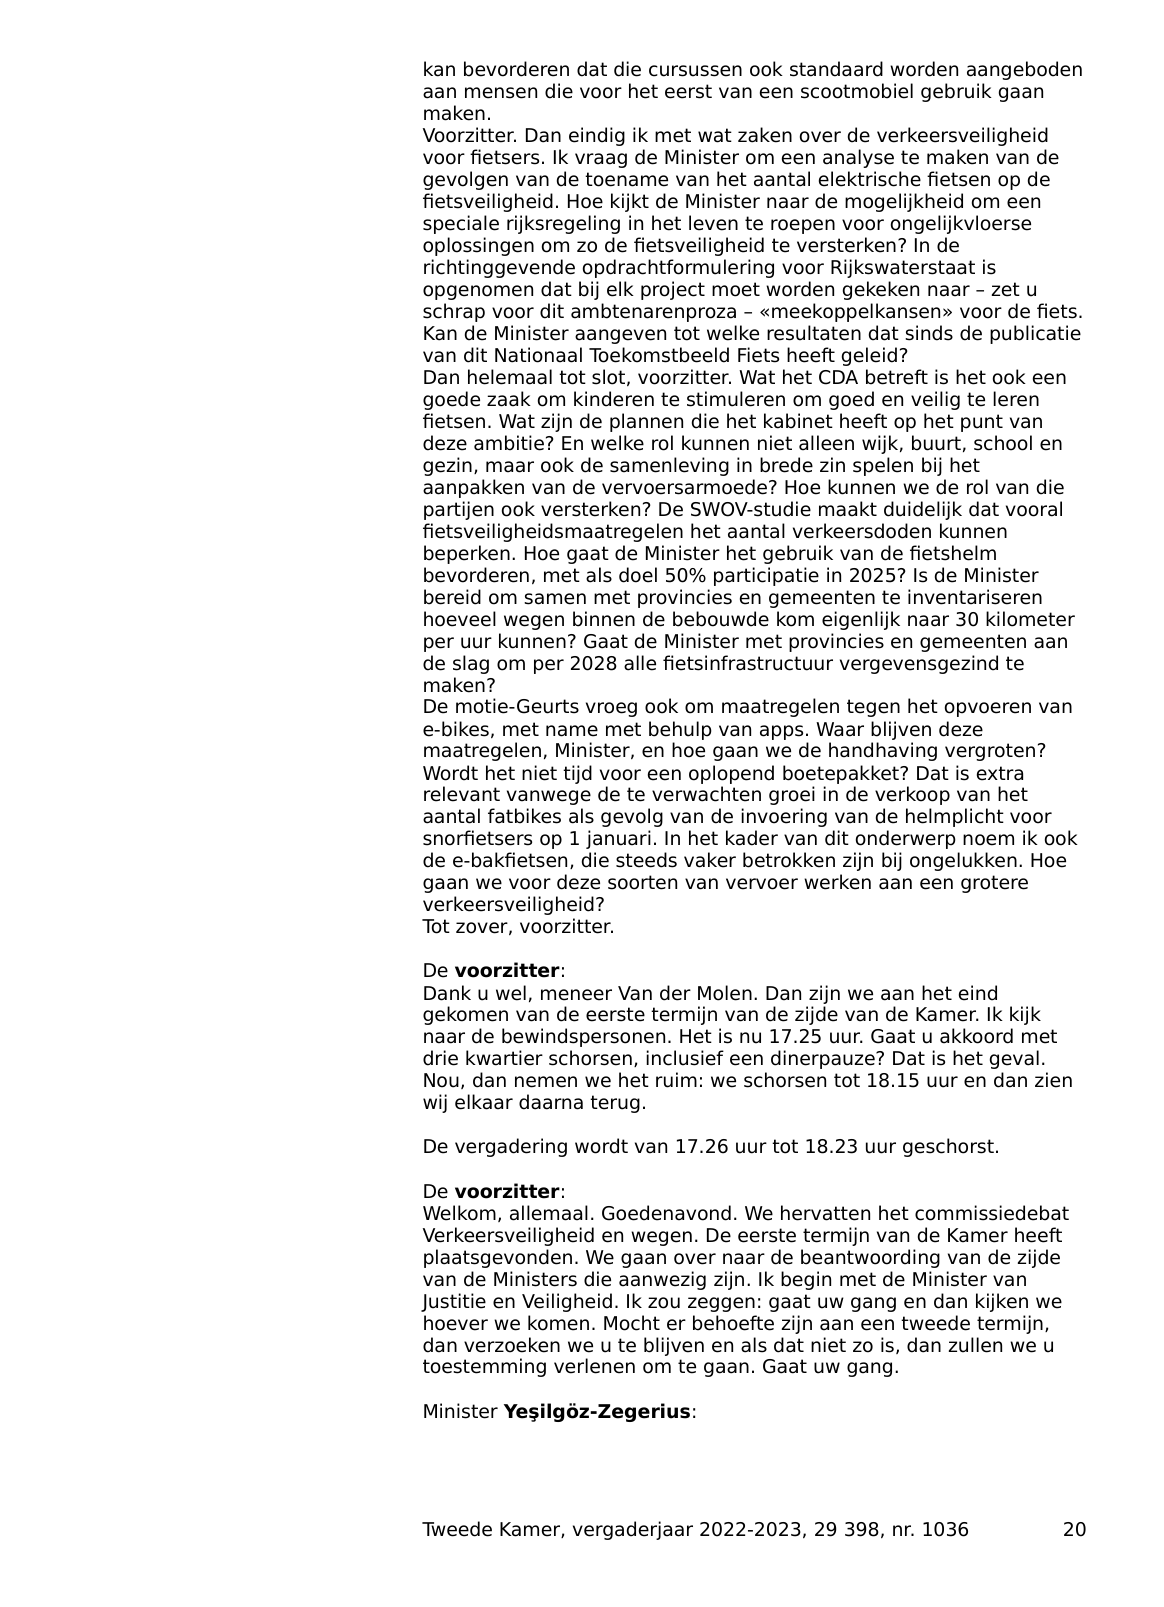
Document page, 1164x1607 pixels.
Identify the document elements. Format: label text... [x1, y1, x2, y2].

text Tot zover, voorzitter. [422, 916, 1087, 938]
text Minister Yeşilgöz-Zegerius: [422, 1401, 1087, 1423]
text De vergadering wordt van 17.26 uur tot 18.23 uur geschorst. [422, 1136, 1087, 1158]
text De voorzitter: [422, 960, 1087, 982]
text Dank u wel, meneer Van der Molen. Dan zijn we aan het eind gekomen van de eerste termijn van de zijde van de Kamer. Ik kijk naar de bewindspersonen. Het is nu 17.25 uur. Gaat u akkoord met drie kwartier schorsen, inclusief een dinerpauze? Dat is het geval. Nou, dan nemen we het ruim: we schorsen tot 18.15 uur en dan zien wij elkaar daarna terug. [422, 982, 1087, 1114]
text Dan helemaal tot slot, voorzitter. Wat het CDA betreft is het ook een goede zaak om kinderen te stimuleren om goed en veilig te leren fietsen. Wat zijn de plannen die het kabinet heeft op het punt van deze ambitie? En welke rol kunnen niet alleen wijk, buurt, school en gezin, maar ook de samenleving in brede zin spelen bij het aanpakken van de vervoersarmoede? Hoe kunnen we de rol van die partijen ook versterken? De SWOV-studie maakt duidelijk dat vooral fietsveiligheidsmaatregelen het aantal verkeersdoden kunnen beperken. Hoe gaat de Minister het gebruik van de fietshelm bevorderen, met als doel 50% participatie in 2025? Is de Minister bereid om samen met provincies en gemeenten te inventariseren hoeveel wegen binnen de bebouwde kom eigenlijk naar 30 kilometer per uur kunnen? Gaat de Minister met provincies en gemeenten aan de slag om per 2028 alle fietsinfrastructuur vergevensgezind te maken? [422, 367, 1087, 696]
text Welkom, allemaal. Goedenavond. We hervatten het commissiedebat Verkeersveiligheid en wegen. De eerste termijn van de Kamer heeft plaatsgevonden. We gaan over naar de beantwoording van de zijde van de Ministers die aanwezig zijn. Ik begin met de Minister van Justitie en Veiligheid. Ik zou zeggen: gaat uw gang en dan kijken we hoever we komen. Mocht er behoefte zijn aan een tweede termijn, dan verzoeken we u te blijven en als dat niet zo is, dan zullen we u toestemming verlenen om te gaan. Gaat uw gang. [422, 1203, 1087, 1378]
text De voorzitter: [422, 1181, 1087, 1203]
text Voorzitter. Dan eindig ik met wat zaken over de verkeersveiligheid voor fietsers. Ik vraag de Minister om een analyse te maken van de gevolgen van de toename van het aantal elektrische fietsen op de fietsveiligheid. Hoe kijkt de Minister naar de mogelijkheid om een speciale rijksregeling in het leven te roepen voor ongelijkvloerse oplossingen om zo de fietsveiligheid te versterken? In de richtinggevende opdrachtformulering voor Rijkswaterstaat is opgenomen dat bij elk project moet worden gekeken naar – zet u schrap voor dit ambtenarenproza – «meekoppelkansen» voor de fiets. Kan de Minister aangeven tot welke resultaten dat sinds de publicatie van dit Nationaal Toekomstbeeld Fiets heeft geleid? [422, 125, 1087, 367]
text De motie-Geurts vroeg ook om maatregelen tegen het opvoeren van e-bikes, met name met behulp van apps. Waar blijven deze maatregelen, Minister, en hoe gaan we de handhaving vergroten? Wordt het niet tijd voor een oplopend boetepakket? Dat is extra relevant vanwege de te verwachten groei in de verkoop van het aantal fatbikes als gevolg van de invoering van de helmplicht voor snorfietsers op 1 januari. In het kader van dit onderwerp noem ik ook de e-bakfietsen, die steeds vaker betrokken zijn bij ongelukken. Hoe gaan we voor deze soorten van vervoer werken aan een grotere verkeersveiligheid? [422, 696, 1087, 916]
text kan bevorderen dat die cursussen ook standaard worden aangeboden aan mensen die voor het eerst van een scootmobiel gebruik gaan maken. [422, 59, 1087, 125]
